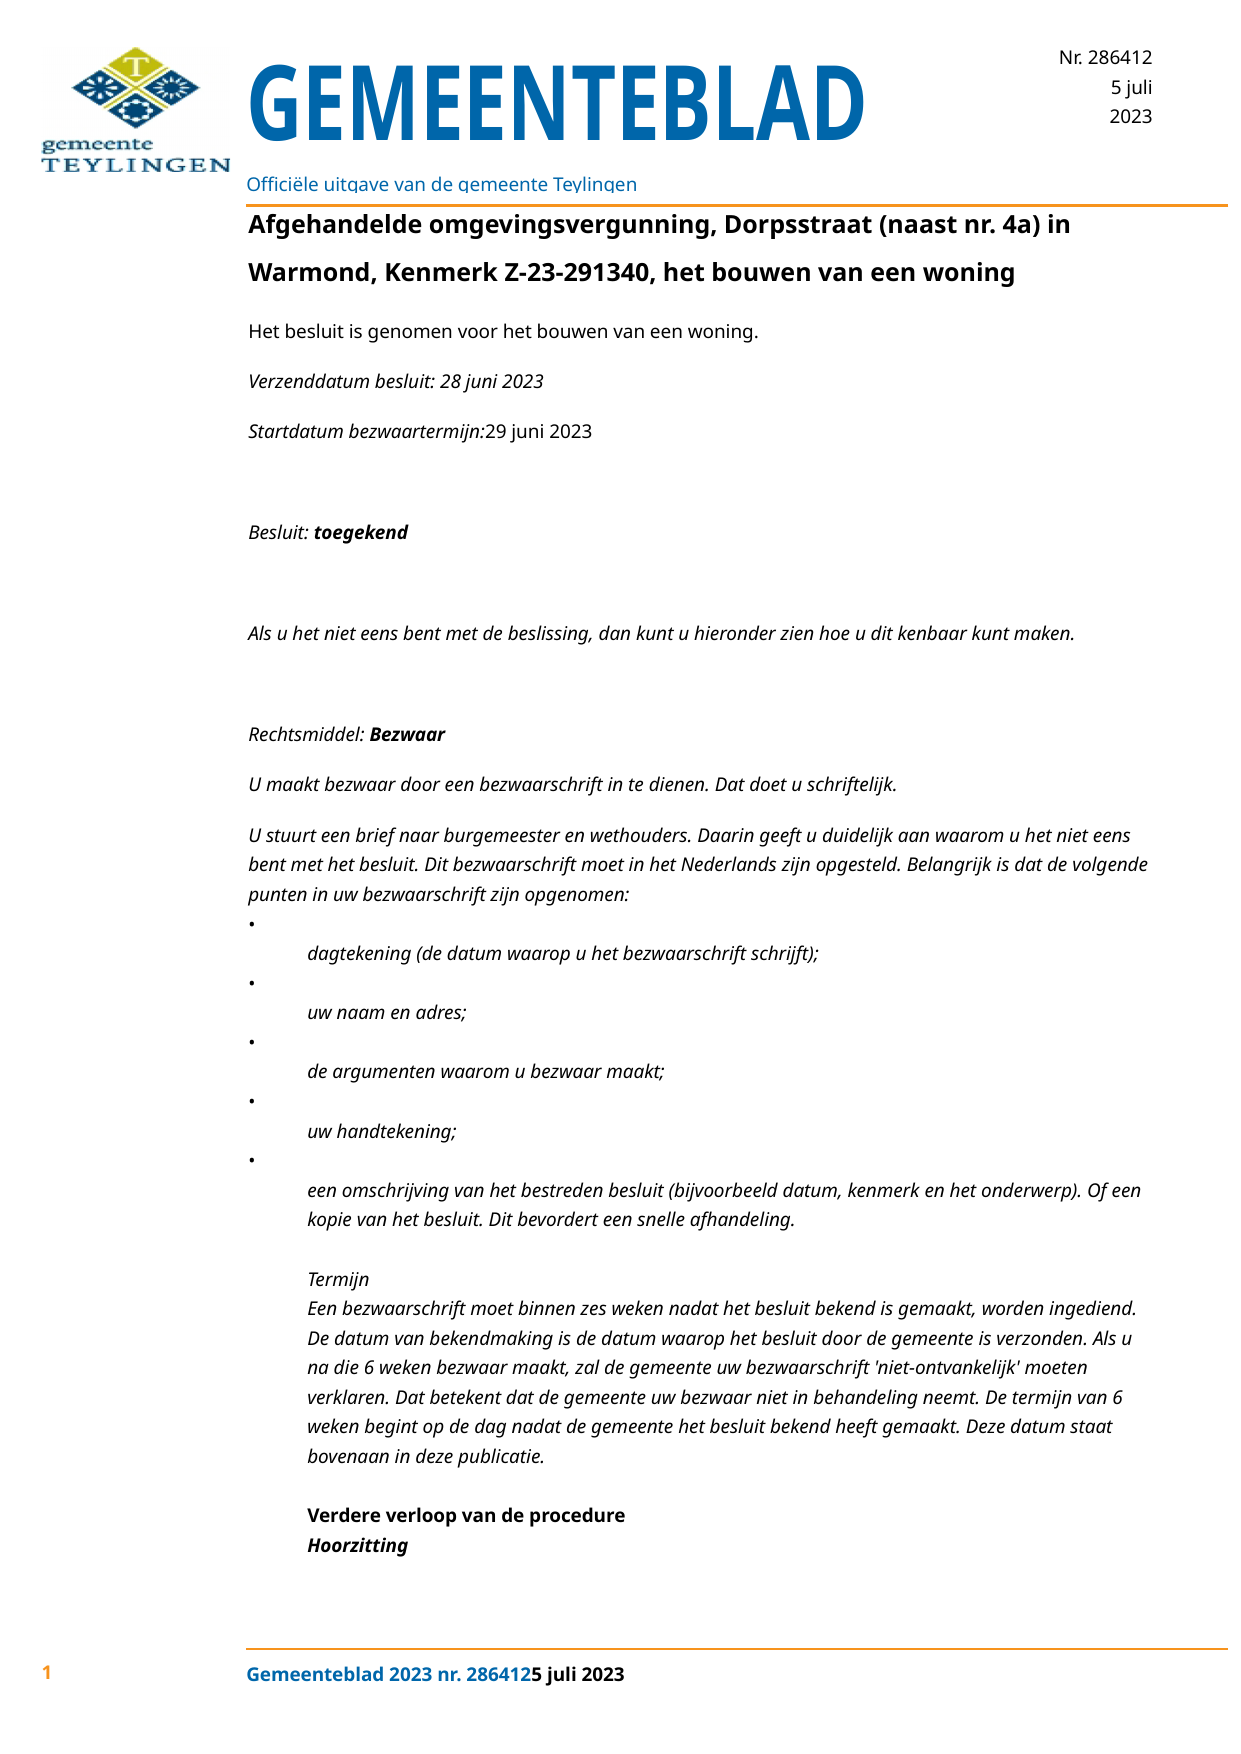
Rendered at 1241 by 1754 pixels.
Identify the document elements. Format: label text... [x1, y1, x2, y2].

list dagtekening (de datum waarop u het bezwaarschrift schrijft); [248, 940, 1152, 966]
text U maakt bezwaar door een bezwaarschrift in te dienen. Dat doet u schriftelijk. [248, 772, 1152, 797]
list Hoorzitting [248, 1532, 1152, 1558]
list uw handtekening; [248, 1118, 1152, 1144]
text Startdatum bezwaartermijn:29 juni 2023 [248, 419, 1152, 444]
text Verzenddatum besluit: 28 juni 2023 [248, 368, 1152, 394]
list Verdere verloop van de procedure [248, 1502, 1152, 1528]
text U stuurt een brief naar burgemeester en wethouders. Daarin geeft u duidelijk aan waarom u het niet eens bent met het besluit. Dit bezwaarschrift moet in het Nederlands zijn opgesteld. Belangrijk is dat de volgende punten in uw bezwaarschrift zijn opgenomen: [248, 822, 1152, 907]
list een omschrijving van het bestreden besluit (bijvoorbeeld datum, kenmerk en het onderwerp). Of een kopie van het besluit. Dit bevordert een snelle afhandeling. [248, 1177, 1152, 1232]
list uw naam en adres; [248, 999, 1152, 1025]
list Termijn [248, 1266, 1152, 1292]
list de argumenten waarom u bezwaar maakt; [248, 1059, 1152, 1084]
text Als u het niet eens bent met de beslissing, dan kunt u hieronder zien hoe u dit kenbaar kunt maken. [248, 620, 1152, 646]
list Een bezwaarschrift moet binnen zes weken nadat het besluit bekend is gemaakt, worden ingediend. De datum van bekendmaking is de datum waarop het besluit door de gemeente is verzonden. Als u na die 6 weken bezwaar maakt, zal de gemeente uw bezwaarschrift 'niet-ontvankelijk' moeten verklaren. Dat betekent dat de gemeente uw bezwaar niet in behandeling neemt. De termijn van 6 weken begint op de dag nadat de gemeente het besluit bekend heeft gemaakt. Deze datum staat bovenaan in deze publicatie. [248, 1295, 1152, 1469]
text Afgehandelde omgevingsvergunning, Dorpsstraat (naast nr. 4a) in Warmond, Kenmerk Z-23-291340, het bouwen van een woning [248, 207, 1152, 288]
picture [41, 47, 231, 172]
text Het besluit is genomen voor het bouwen van een woning. [248, 318, 1152, 344]
text Rechtsmiddel: Bezwaar [248, 721, 1152, 747]
text Besluit: toegekend [248, 519, 1152, 545]
